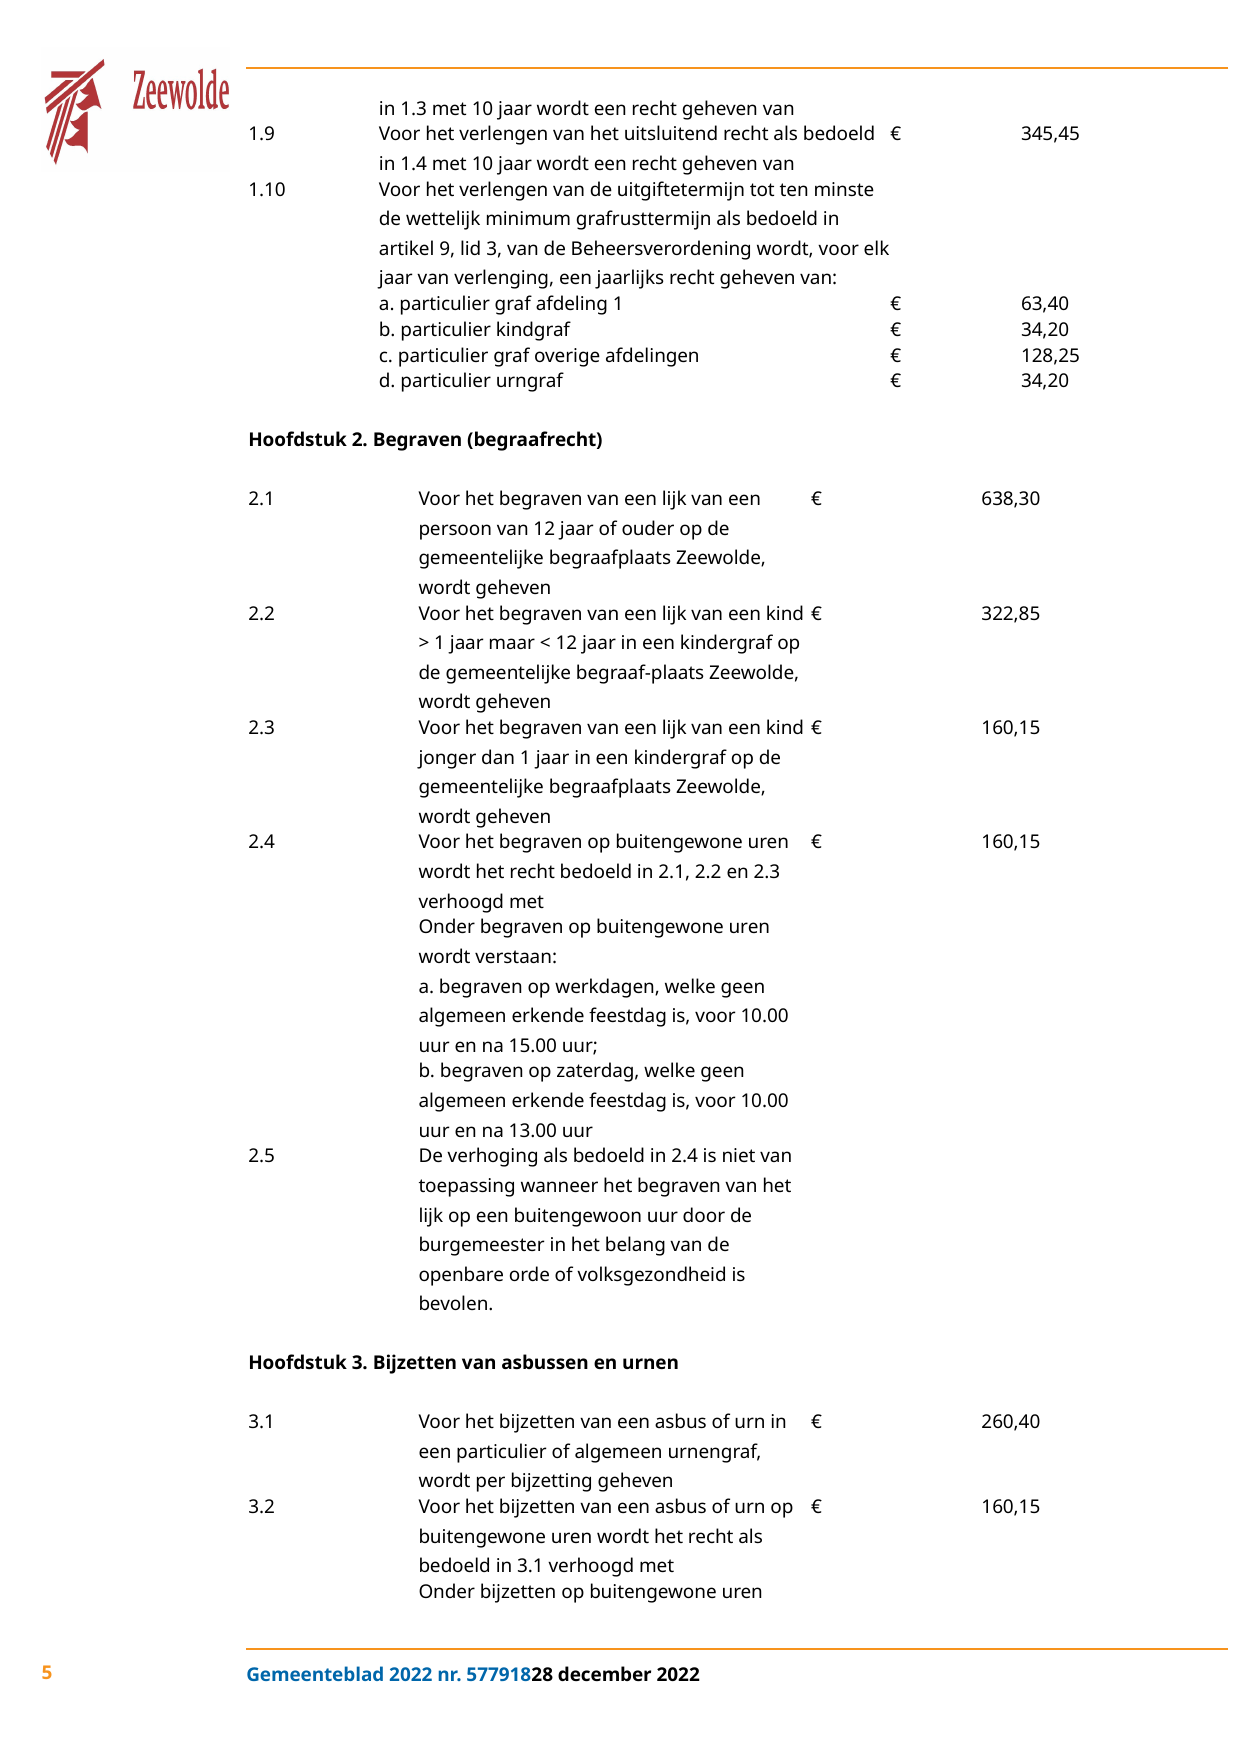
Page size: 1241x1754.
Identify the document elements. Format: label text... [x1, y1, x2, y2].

table_cell € [811, 1493, 981, 1578]
table_cell Voor het verlengen van het uitsluitend recht als bedoeld in 1.4 met 10 jaar wordt een recht geheven van [379, 121, 890, 176]
table_cell Voor het verlengen van de uitgiftetermijn tot ten minste de wettelijk minimum grafrusttermijn als bedoeld in artikel 9, lid 3, van de Beheersverordening wordt, voor elk jaar van verlenging, een jaarlijks recht geheven van: [379, 176, 890, 290]
table_cell c. particulier graf overige afdelingen [379, 342, 890, 367]
table_cell 160,15 [981, 714, 1152, 829]
table_cell 63,40 [1021, 290, 1152, 316]
table_cell [981, 1578, 1152, 1604]
table_cell [248, 1058, 418, 1143]
table_cell € [890, 342, 1021, 367]
table_cell 322,85 [981, 600, 1152, 714]
table_cell 2.5 [248, 1143, 418, 1316]
table_header € [811, 1408, 981, 1493]
table_cell 1.9 [248, 121, 379, 176]
table_cell [890, 176, 1021, 290]
table_cell De verhoging als bedoeld in 2.4 is niet van toepassing wanneer het begraven van het lijk op een buitengewoon uur door de burgemeester in het belang van de openbare orde of volksgezondheid is bevolen. [418, 1143, 811, 1316]
table_cell [981, 1058, 1152, 1143]
table_cell 2.3 [248, 714, 418, 829]
table_cell [248, 95, 379, 121]
table_cell [811, 1143, 981, 1316]
table_cell d. particulier urngraf [379, 368, 890, 393]
table_cell in 1.3 met 10 jaar wordt een recht geheven van [379, 95, 890, 121]
text Hoofdstuk 3. Bijzetten van asbussen en urnen [248, 1349, 1152, 1375]
table_cell 345,45 [1021, 121, 1152, 176]
table_cell [1021, 95, 1152, 121]
table_cell a. particulier graf afdeling 1 [379, 290, 890, 316]
table_header 638,30 [981, 485, 1152, 600]
table_cell 160,15 [981, 1493, 1152, 1578]
table_cell [981, 1143, 1152, 1316]
table_cell Voor het begraven van een lijk van een kind jonger dan 1 jaar in een kindergraf op de gemeentelijke begraafplaats Zeewolde, wordt geheven [418, 714, 811, 829]
table_cell b. particulier kindgraf [379, 316, 890, 342]
table_header 260,40 [981, 1408, 1152, 1493]
table_cell [811, 1578, 981, 1604]
table_cell [811, 1058, 981, 1143]
table_cell € [811, 714, 981, 829]
table_cell [811, 914, 981, 1058]
table_cell Voor het begraven op buitengewone uren wordt het recht bedoeld in 2.1, 2.2 en 2.3 verhoogd met [418, 829, 811, 914]
table_cell 160,15 [981, 829, 1152, 914]
table_header € [811, 485, 981, 600]
table_cell € [811, 600, 981, 714]
table_cell b. begraven op zaterdag, welke geen algemeen erkende feestdag is, voor 10.00 uur en na 13.00 uur [418, 1058, 811, 1143]
table_cell 34,20 [1021, 368, 1152, 393]
table_cell € [890, 368, 1021, 393]
table_cell 128,25 [1021, 342, 1152, 367]
picture [41, 47, 231, 172]
table_cell € [890, 290, 1021, 316]
table_cell [1021, 176, 1152, 290]
table_cell 2.4 [248, 829, 418, 914]
table_cell Onder bijzetten op buitengewone uren [418, 1578, 811, 1604]
table_cell Voor het begraven van een lijk van een kind > 1 jaar maar < 12 jaar in een kindergraf op de gemeentelijke begraaf-plaats Zeewolde, wordt geheven [418, 600, 811, 714]
table_header Voor het begraven van een lijk van een persoon van 12 jaar of ouder op de gemeentelijke begraafplaats Zeewolde, wordt geheven [418, 485, 811, 600]
table_cell 1.10 [248, 176, 379, 393]
table_cell 3.2 [248, 1493, 418, 1578]
table_cell 2.2 [248, 600, 418, 714]
text Hoofdstuk 2. Begraven (begraafrecht) [248, 426, 1152, 452]
table_cell Voor het bijzetten van een asbus of urn op buitengewone uren wordt het recht als bedoeld in 3.1 verhoogd met [418, 1493, 811, 1578]
table_header 3.1 [248, 1408, 418, 1493]
table_cell [248, 914, 418, 1058]
table_header 2.1 [248, 485, 418, 600]
table_cell [890, 95, 1021, 121]
table_cell € [890, 121, 1021, 176]
table_cell [981, 914, 1152, 1058]
table_cell € [890, 316, 1021, 342]
table_cell Onder begraven op buitengewone uren wordt verstaan: a. begraven op werkdagen, welke geen algemeen erkende feestdag is, voor 10.00 uur en na 15.00 uur; [418, 914, 811, 1058]
table_cell 34,20 [1021, 316, 1152, 342]
table_cell [248, 1578, 418, 1604]
table_header Voor het bijzetten van een asbus of urn in een particulier of algemeen urnengraf, wordt per bijzetting geheven [418, 1408, 811, 1493]
table_cell € [811, 829, 981, 914]
